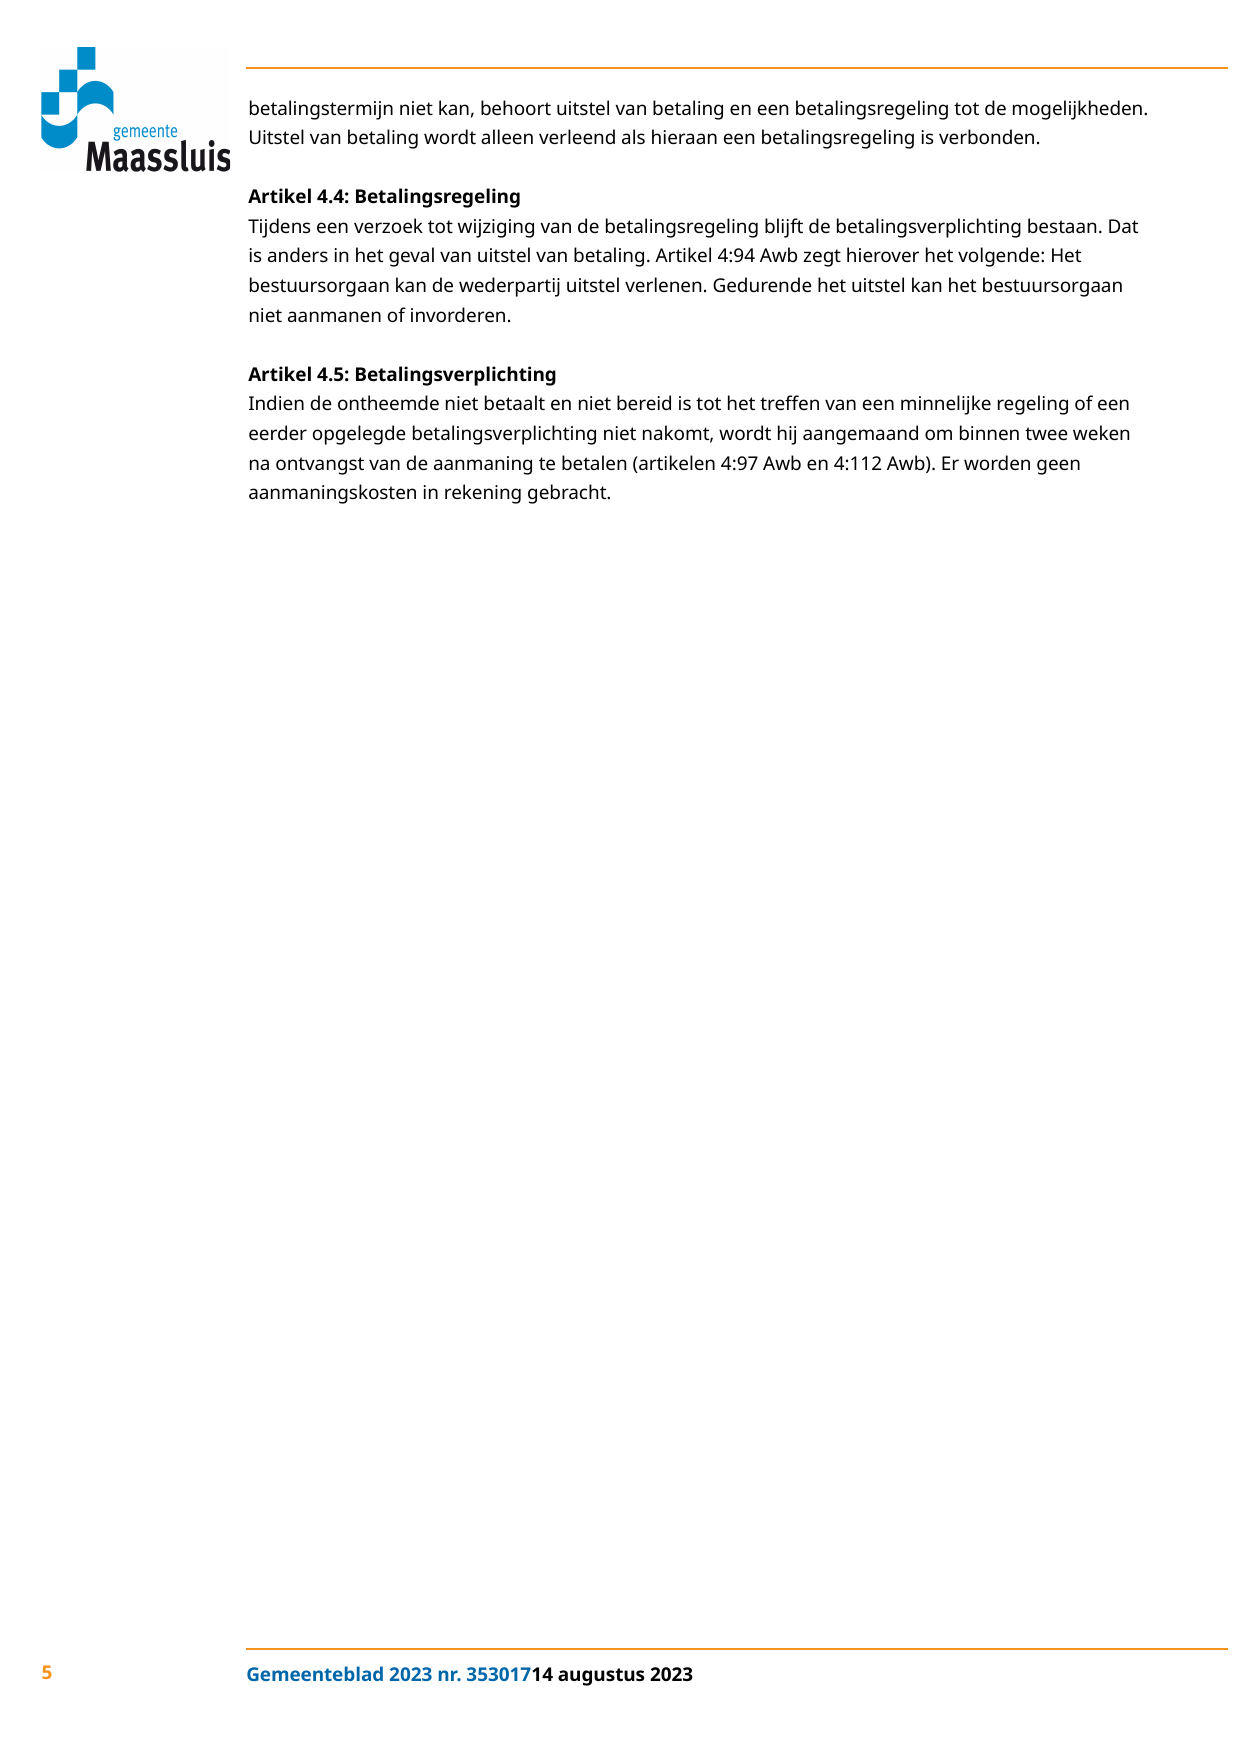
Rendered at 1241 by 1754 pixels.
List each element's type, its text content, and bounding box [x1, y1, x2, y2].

picture [41, 47, 231, 172]
text Tijdens een verzoek tot wijziging van de betalingsregeling blijft de betalingsverplichting bestaan. Dat is anders in het geval van uitstel van betaling. Artikel 4:94 Awb zegt hierover het volgende: Het bestuursorgaan kan de wederpartij uitstel verlenen. Gedurende het uitstel kan het bestuursorgaan niet aanmanen of invorderen. [248, 213, 1152, 328]
text betalingstermijn niet kan, behoort uitstel van betaling en een betalingsregeling tot de mogelijkheden. Uitstel van betaling wordt alleen verleend als hieraan een betalingsregeling is verbonden. [248, 95, 1152, 150]
text Indien de ontheemde niet betaalt en niet bereid is tot het treffen van een minnelijke regeling of een eerder opgelegde betalingsverplichting niet nakomt, wordt hij aangemaand om binnen twee weken na ontvangst van de aanmaning te betalen (artikelen 4:97 Awb en 4:112 Awb). Er worden geen aanmaningskosten in rekening gebracht. [248, 391, 1152, 505]
text Artikel 4.5: Betalingsverplichting [248, 361, 1152, 387]
picture [41, 47, 77, 92]
text Artikel 4.4: Betalingsregeling [248, 183, 1152, 209]
